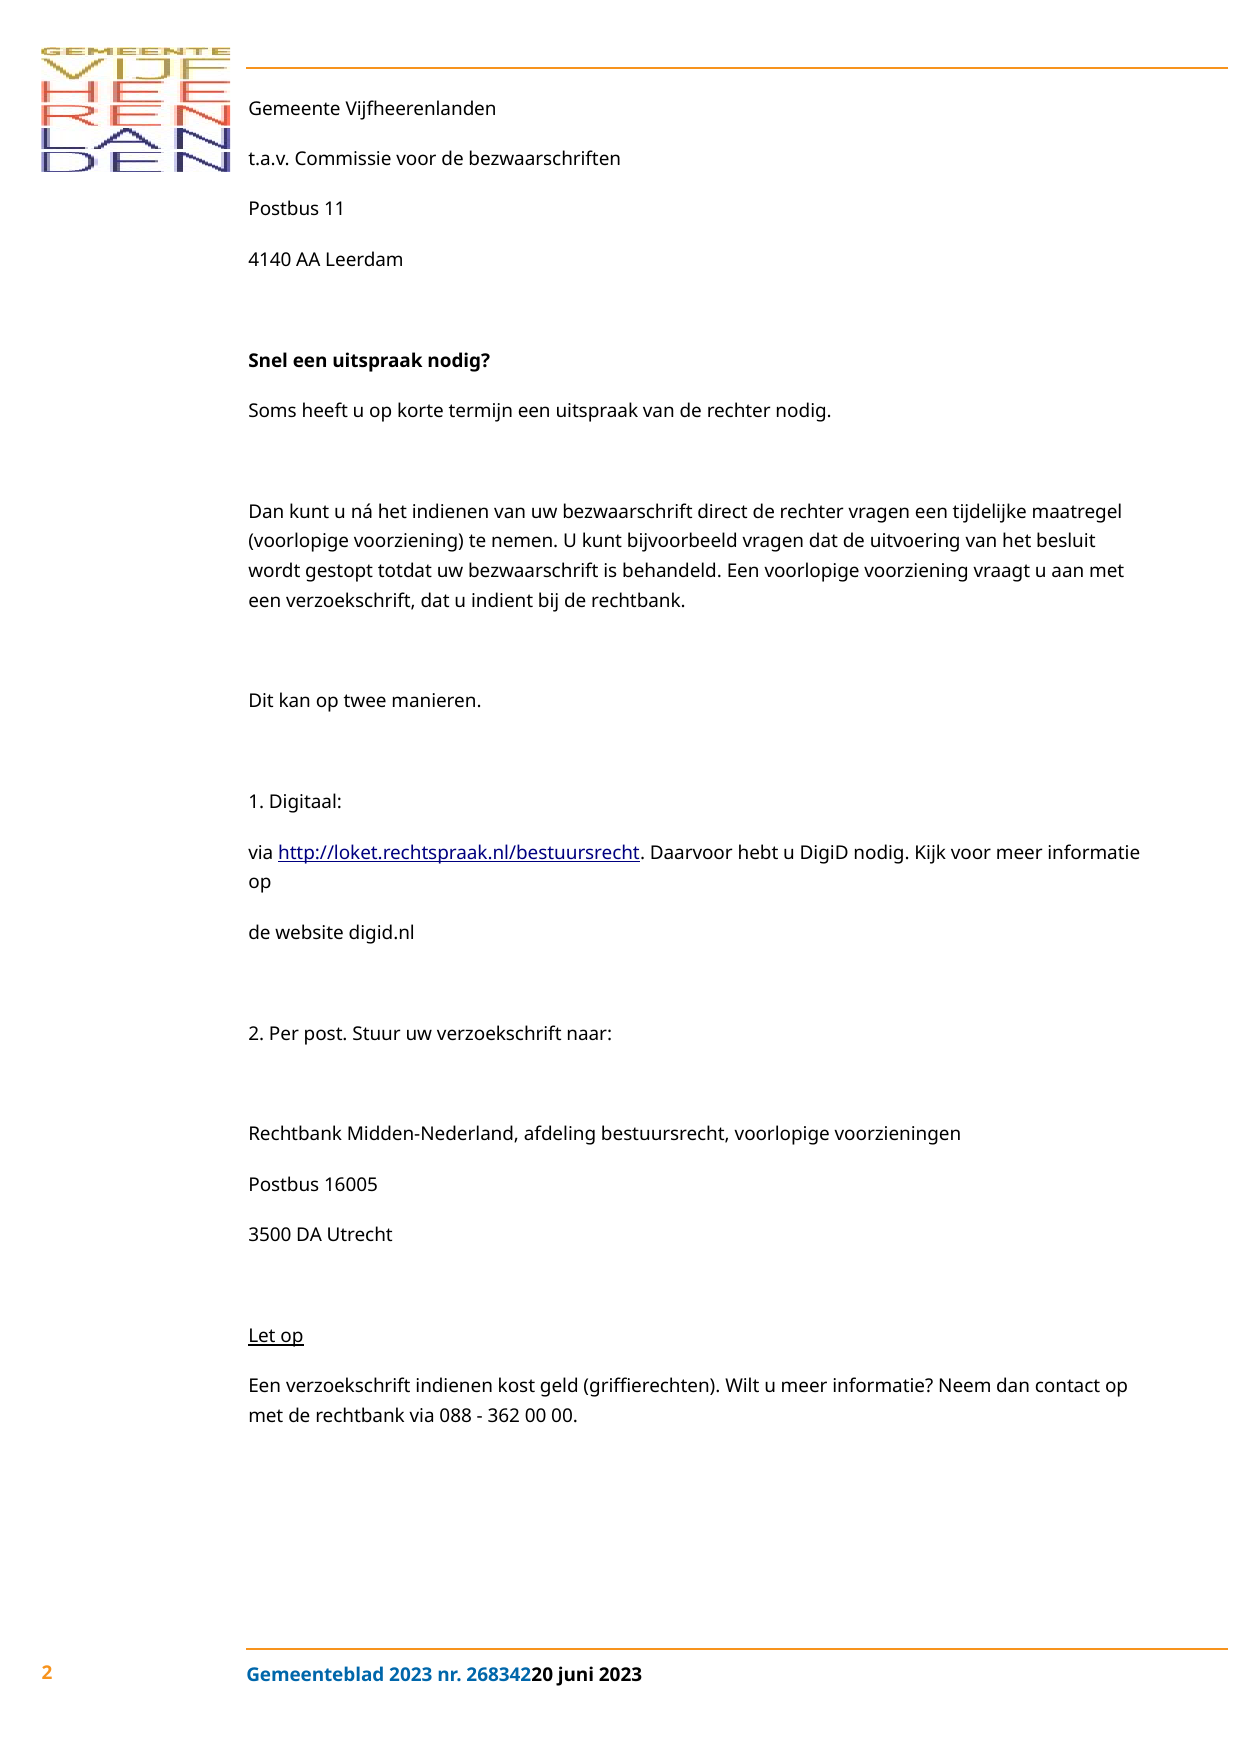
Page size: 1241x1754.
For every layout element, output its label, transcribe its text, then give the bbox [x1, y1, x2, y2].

text 4140 AA Leerdam [248, 246, 1152, 272]
text Let op [248, 1322, 1152, 1348]
text 1. Digitaal: [248, 788, 1152, 814]
text Rechtbank Midden-Nederland, afdeling bestuursrecht, voorlopige voorzieningen [248, 1121, 1152, 1146]
text 3500 DA Utrecht [248, 1221, 1152, 1247]
text Gemeente Vijfheerenlanden [248, 95, 1152, 121]
text Snel een uitspraak nodig? [248, 347, 1152, 373]
text Soms heeft u op korte termijn een uitspraak van de rechter nodig. [248, 397, 1152, 423]
text Postbus 16005 [248, 1171, 1152, 1197]
text Dit kan op twee manieren. [248, 688, 1152, 713]
text Dan kunt u ná het indienen van uw bezwaarschrift direct de rechter vragen een tijdelijke maatregel (voorlopige voorziening) te nemen. U kunt bijvoorbeeld vragen dat de uitvoering van het besluit wordt gestopt totdat uw bezwaarschrift is behandeld. Een voorlopige voorziening vraagt u aan met een verzoekschrift, dat u indient bij de rechtbank. [248, 498, 1152, 613]
text Een verzoekschrift indienen kost geld (griffierechten). Wilt u meer informatie? Neem dan contact op met de rechtbank via 088 - 362 00 00. [248, 1373, 1152, 1428]
text Postbus 11 [248, 196, 1152, 221]
text via http://loket.rechtspraak.nl/bestuursrecht. Daarvoor hebt u DigiD nodig. Kijk voor meer informatie op [248, 839, 1152, 894]
picture [41, 47, 231, 172]
text de website digid.nl [248, 919, 1152, 945]
text 2. Per post. Stuur uw verzoekschrift naar: [248, 1020, 1152, 1046]
text t.a.v. Commissie voor de bezwaarschriften [248, 145, 1152, 171]
